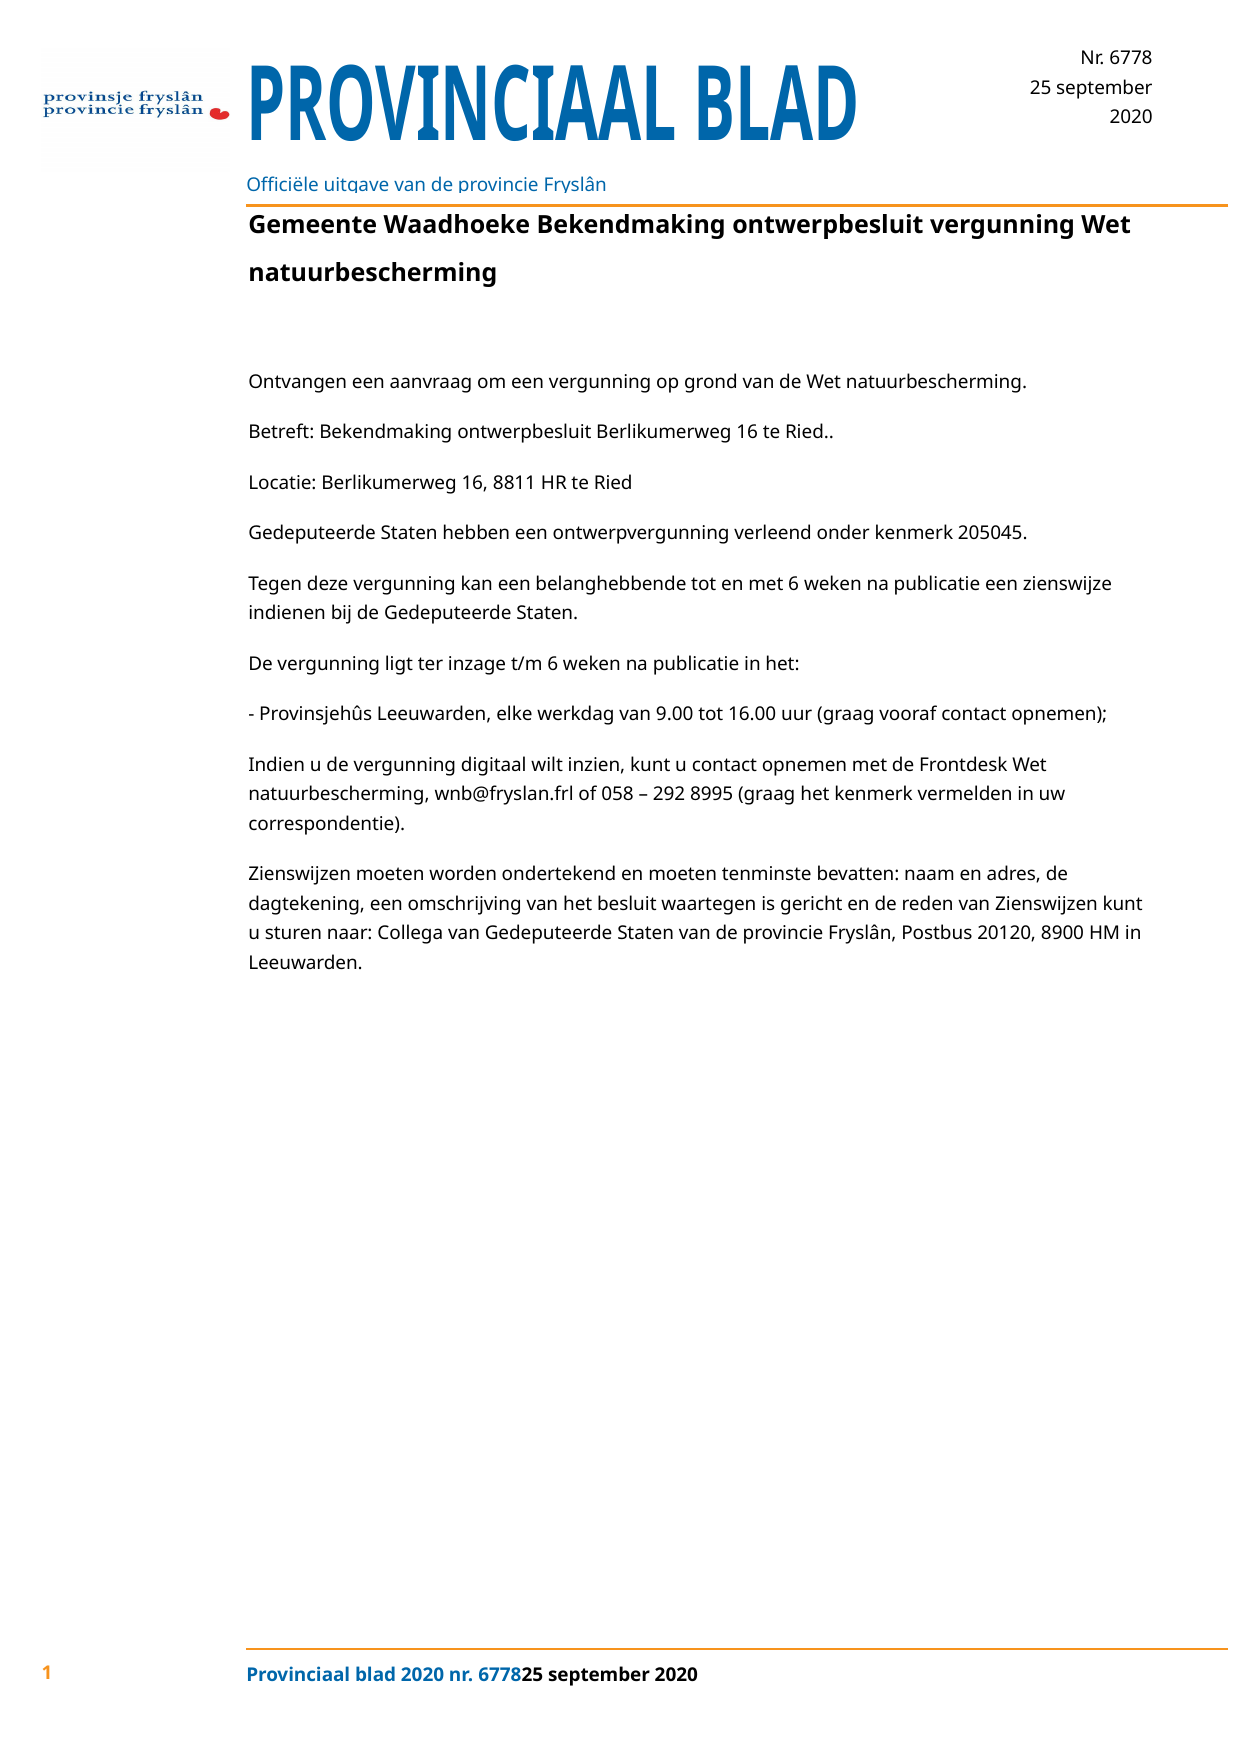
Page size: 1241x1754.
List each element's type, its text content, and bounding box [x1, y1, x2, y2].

text Locatie: Berlikumerweg 16, 8811 HR te Ried [248, 469, 1152, 495]
text Tegen deze vergunning kan een belanghebbende tot en met 6 weken na publicatie een zienswijze indienen bij de Gedeputeerde Staten. [248, 570, 1152, 625]
text Betreft: Bekendmaking ontwerpbesluit Berlikumerweg 16 te Ried.. [248, 419, 1152, 444]
text Indien u de vergunning digitaal wilt inzien, kunt u contact opnemen met de Frontdesk Wet natuurbescherming, wnb@fryslan.frl of 058 – 292 8995 (graag het kenmerk vermelden in uw correspondentie). [248, 751, 1152, 836]
text Gemeente Waadhoeke Bekendmaking ontwerpbesluit vergunning Wet natuurbescherming [248, 207, 1152, 288]
text Gedeputeerde Staten hebben een ontwerpvergunning verleend onder kenmerk 205045. [248, 519, 1152, 545]
text - Provinsjehûs Leeuwarden, elke werkdag van 9.00 tot 16.00 uur (graag vooraf contact opnemen); [248, 700, 1152, 726]
text De vergunning ligt ter inzage t/m 6 weken na publicatie in het: [248, 650, 1152, 676]
text Zienswijzen moeten worden ondertekend en moeten tenminste bevatten: naam en adres, de dagtekening, een omschrijving van het besluit waartegen is gericht en de reden van Zienswijzen kunt u sturen naar: Collega van Gedeputeerde Staten van de provincie Fryslân, Postbus 20120, 8900 HM in Leeuwarden. [248, 860, 1152, 975]
text Ontvangen een aanvraag om een vergunning op grond van de Wet natuurbescherming. [248, 368, 1152, 394]
picture [41, 47, 231, 172]
